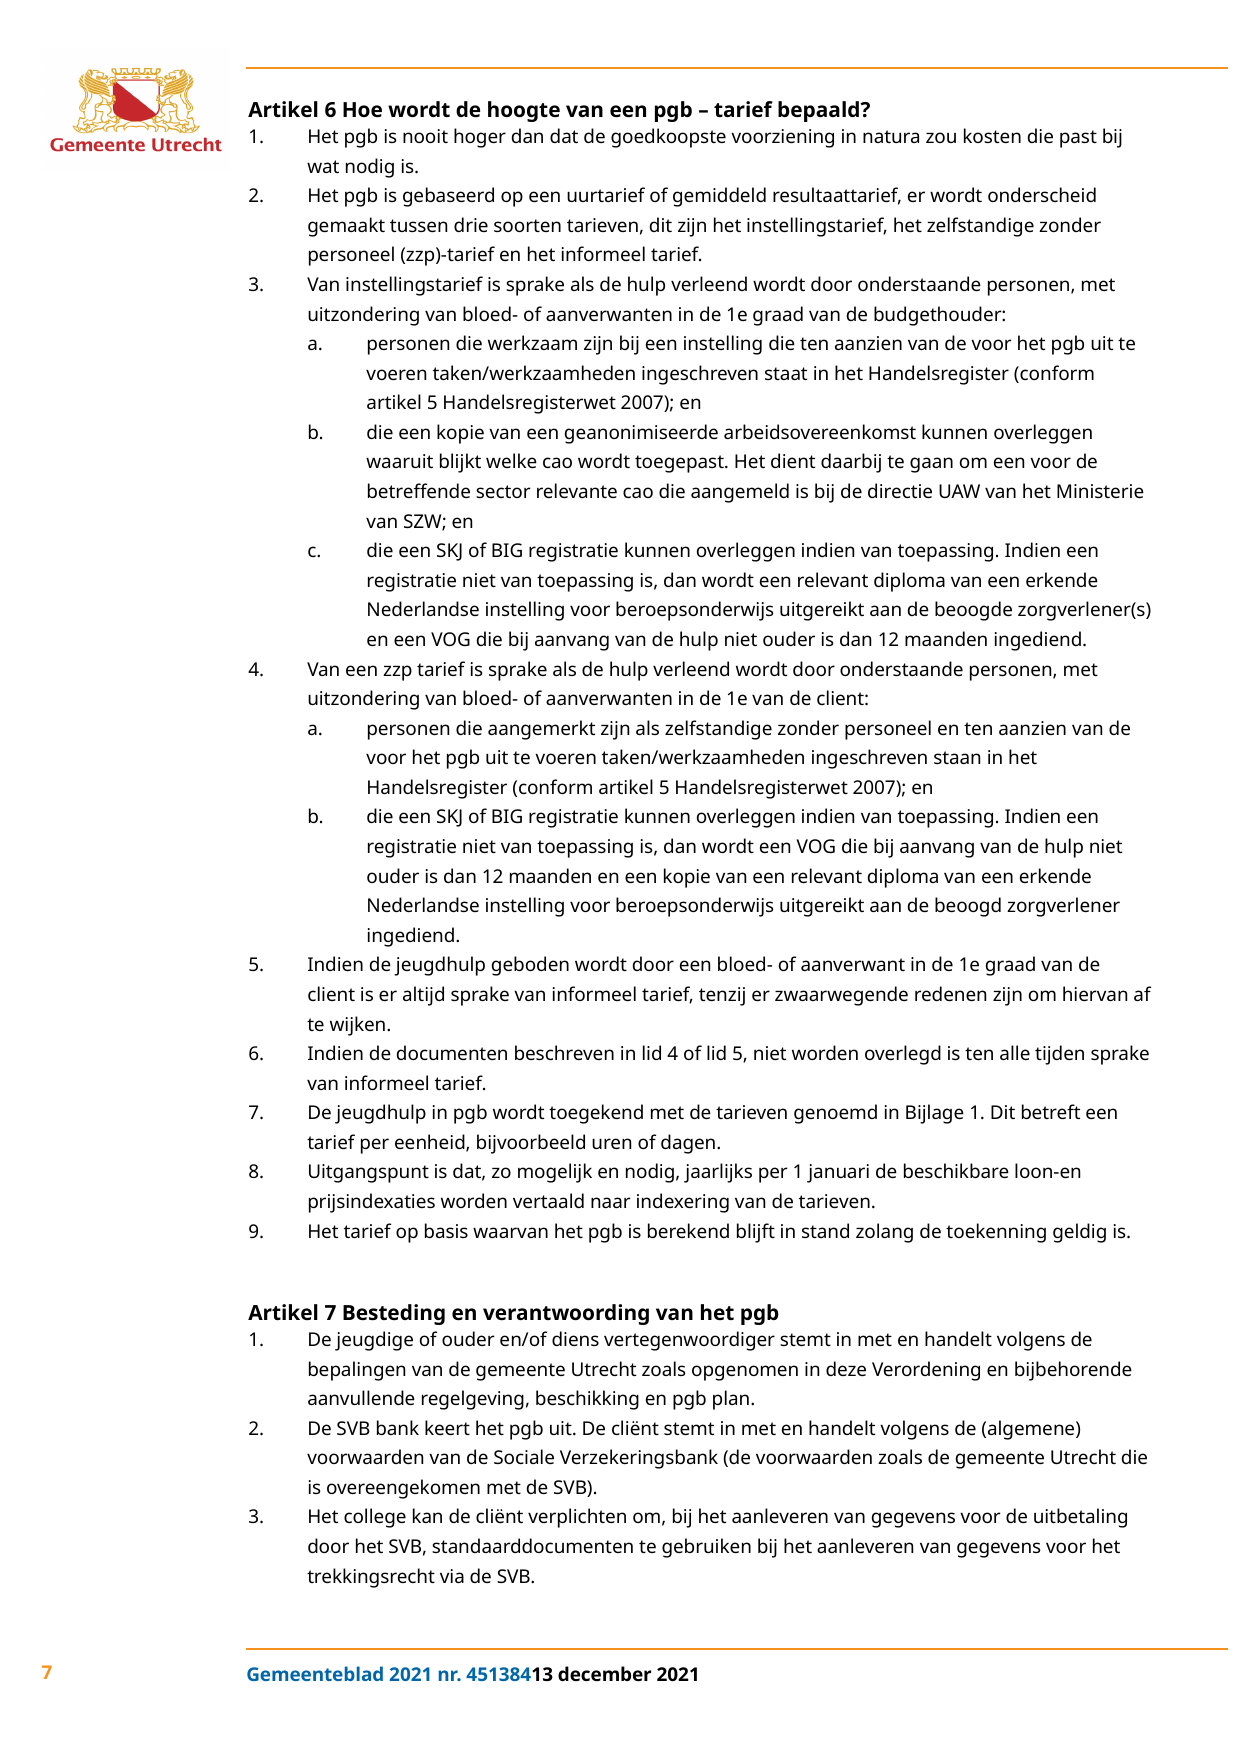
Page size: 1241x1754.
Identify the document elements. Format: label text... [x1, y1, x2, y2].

list personen die werkzaam zijn bij een instelling die ten aanzien van de voor het pgb uit te voeren taken/werkzaamheden ingeschreven staat in het Handelsregister (conform artikel 5 Handelsregisterwet 2007); en [307, 330, 1152, 415]
list personen die aangemerkt zijn als zelfstandige zonder personeel en ten aanzien van de voor het pgb uit te voeren taken/werkzaamheden ingeschreven staan in het Handelsregister (conform artikel 5 Handelsregisterwet 2007); en [307, 715, 1152, 800]
text Artikel 7 Besteding en verantwoording van het pgb [248, 1298, 1152, 1326]
list Het pgb is gebaseerd op een uurtarief of gemiddeld resultaattarief, er wordt onderscheid gemaakt tussen drie soorten tarieven, dit zijn het instellingstarief, het zelfstandige zonder personeel (zzp)-tarief en het informeel tarief. [248, 182, 1152, 267]
text Artikel 6 Hoe wordt de hoogte van een pgb – tarief bepaald? [248, 95, 1152, 123]
list Uitgangspunt is dat, zo mogelijk en nodig, jaarlijks per 1 januari de beschikbare loon-en prijsindexaties worden vertaald naar indexering van de tarieven. [248, 1159, 1152, 1214]
picture [41, 47, 231, 172]
list Van een zzp tarief is sprake als de hulp verleend wordt door onderstaande personen, met uitzondering van bloed- of aanverwanten in de 1e van de client: [248, 656, 1152, 711]
list Het pgb is nooit hoger dan dat de goedkoopste voorziening in natura zou kosten die past bij wat nodig is. [248, 123, 1152, 178]
list Het tarief op basis waarvan het pgb is berekend blijft in stand zolang de toekenning geldig is. [248, 1218, 1152, 1243]
list Het college kan de cliënt verplichten om, bij het aanleveren van gegevens voor de uitbetaling door het SVB, standaarddocumenten te gebruiken bij het aanleveren van gegevens voor het trekkingsrecht via de SVB. [248, 1504, 1152, 1589]
list die een SKJ of BIG registratie kunnen overleggen indien van toepassing. Indien een registratie niet van toepassing is, dan wordt een relevant diploma van een erkende Nederlandse instelling voor beroepsonderwijs uitgereikt aan de beoogde zorgverlener(s) en een VOG die bij aanvang van de hulp niet ouder is dan 12 maanden ingediend. [307, 537, 1152, 652]
list De SVB bank keert het pgb uit. De cliënt stemt in met en handelt volgens de (algemene) voorwaarden van de Sociale Verzekeringsbank (de voorwaarden zoals de gemeente Utrecht die is overeengekomen met de SVB). [248, 1415, 1152, 1500]
list die een kopie van een geanonimiseerde arbeidsovereenkomst kunnen overleggen waaruit blijkt welke cao wordt toegepast. Het dient daarbij te gaan om een voor de betreffende sector relevante cao die aangemeld is bij de directie UAW van het Ministerie van SZW; en [307, 419, 1152, 533]
list die een SKJ of BIG registratie kunnen overleggen indien van toepassing. Indien een registratie niet van toepassing is, dan wordt een VOG die bij aanvang van de hulp niet ouder is dan 12 maanden en een kopie van een relevant diploma van een erkende Nederlandse instelling voor beroepsonderwijs uitgereikt aan de beoogd zorgverlener ingediend. [307, 804, 1152, 948]
list Indien de jeugdhulp geboden wordt door een bloed- of aanverwant in de 1e graad van de client is er altijd sprake van informeel tarief, tenzij er zwaarwegende redenen zijn om hiervan af te wijken. [248, 952, 1152, 1036]
list Indien de documenten beschreven in lid 4 of lid 5, niet worden overlegd is ten alle tijden sprake van informeel tarief. [248, 1040, 1152, 1096]
list De jeugdhulp in pgb wordt toegekend met de tarieven genoemd in Bijlage 1. Dit betreft een tarief per eenheid, bijvoorbeeld uren of dagen. [248, 1099, 1152, 1155]
list Van instellingstarief is sprake als de hulp verleend wordt door onderstaande personen, met uitzondering van bloed- of aanverwanten in de 1e graad van de budgethouder: [248, 271, 1152, 326]
list De jeugdige of ouder en/of diens vertegenwoordiger stemt in met en handelt volgens de bepalingen van de gemeente Utrecht zoals opgenomen in deze Verordening en bijbehorende aanvullende regelgeving, beschikking en pgb plan. [248, 1326, 1152, 1411]
